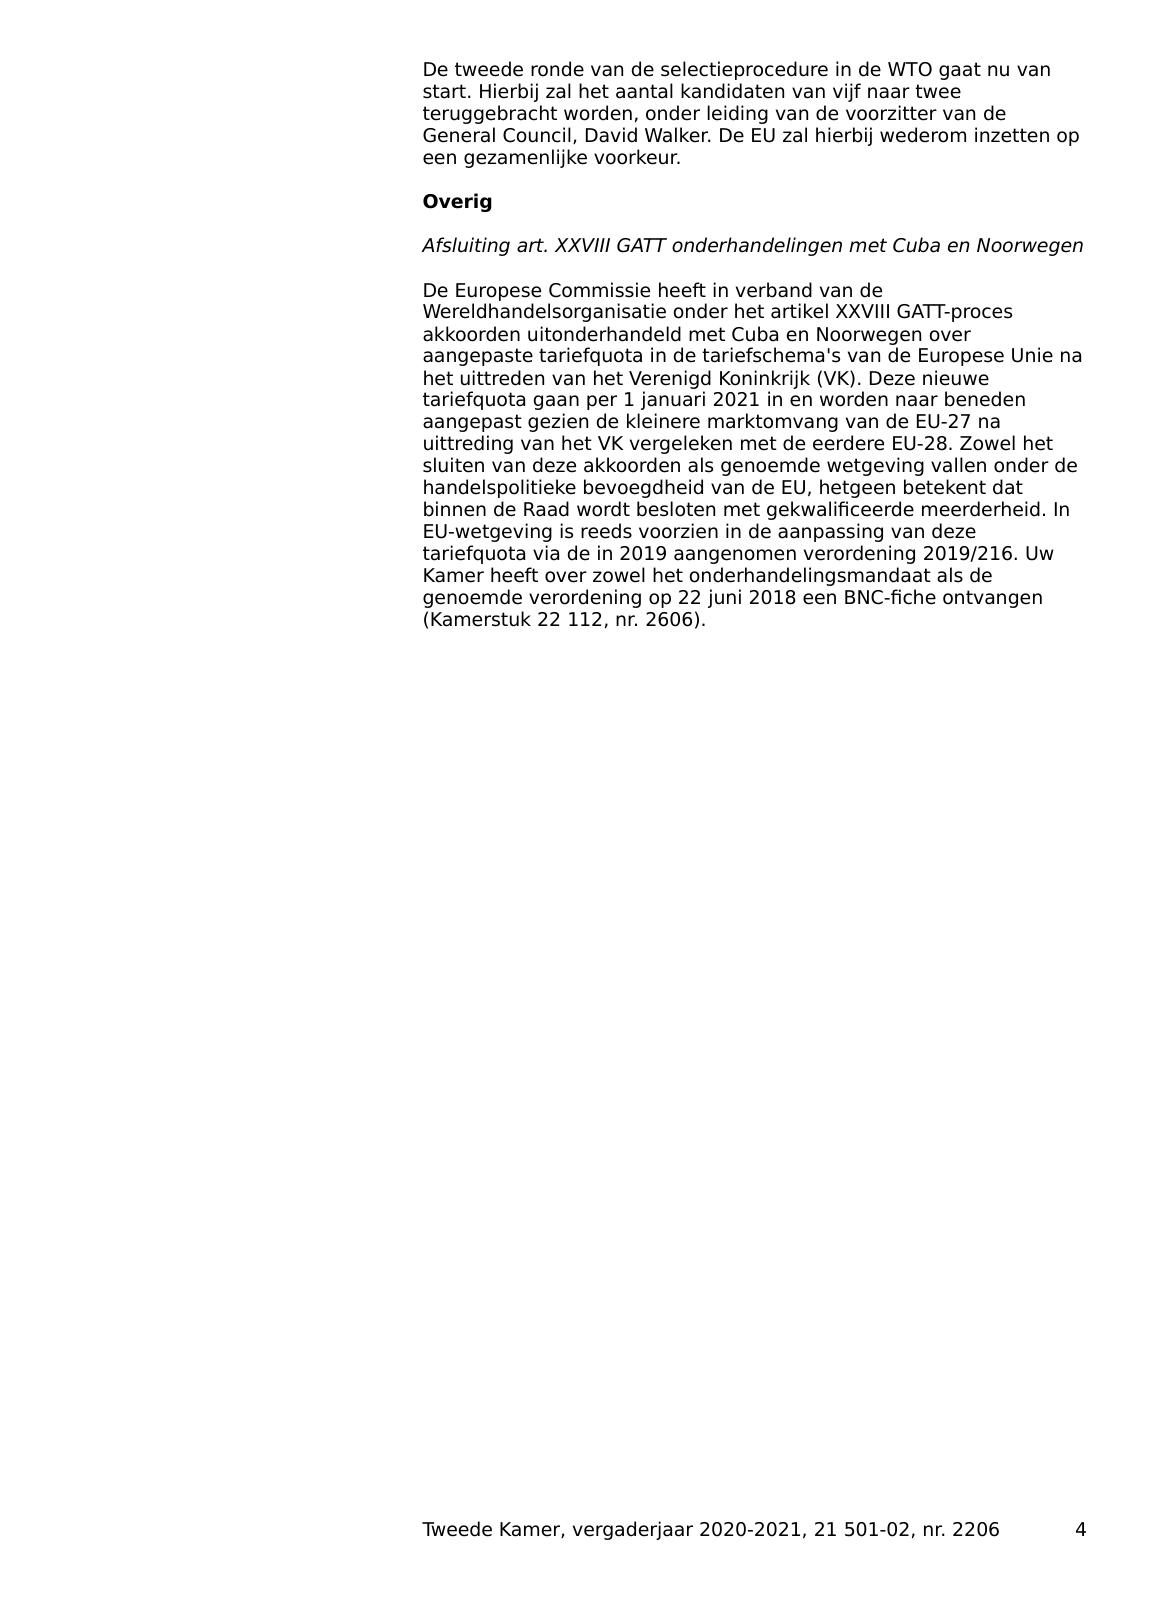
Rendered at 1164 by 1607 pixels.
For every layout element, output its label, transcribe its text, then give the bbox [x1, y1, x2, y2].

text De Europese Commissie heeft in verband van de Wereldhandelsorganisatie onder het artikel XXVIII GATT-proces akkoorden uitonderhandeld met Cuba en Noorwegen over aangepaste tariefquota in de tariefschema's van de Europese Unie na het uittreden van het Verenigd Koninkrijk (VK). Deze nieuwe tariefquota gaan per 1 januari 2021 in en worden naar beneden aangepast gezien de kleinere marktomvang van de EU-27 na uittreding van het VK vergeleken met de eerdere EU-28. Zowel het sluiten van deze akkoorden als genoemde wetgeving vallen onder de handelspolitieke bevoegdheid van de EU, hetgeen betekent dat binnen de Raad wordt besloten met gekwalificeerde meerderheid. In EU-wetgeving is reeds voorzien in de aanpassing van deze tariefquota via de in 2019 aangenomen verordening 2019/216. Uw Kamer heeft over zowel het onderhandelingsmandaat als de genoemde verordening op 22 juni 2018 een BNC-fiche ontvangen (Kamerstuk 22 112, nr. 2606). [422, 279, 1087, 631]
subtitle Afsluiting art. XXVIII GATT onderhandelingen met Cuba en Noorwegen [422, 235, 1087, 257]
subtitle Overig [422, 191, 1087, 213]
text De tweede ronde van de selectieprocedure in de WTO gaat nu van start. Hierbij zal het aantal kandidaten van vijf naar twee teruggebracht worden, onder leiding van de voorzitter van de General Council, David Walker. De EU zal hierbij wederom inzetten op een gezamenlijke voorkeur. [422, 59, 1087, 169]
